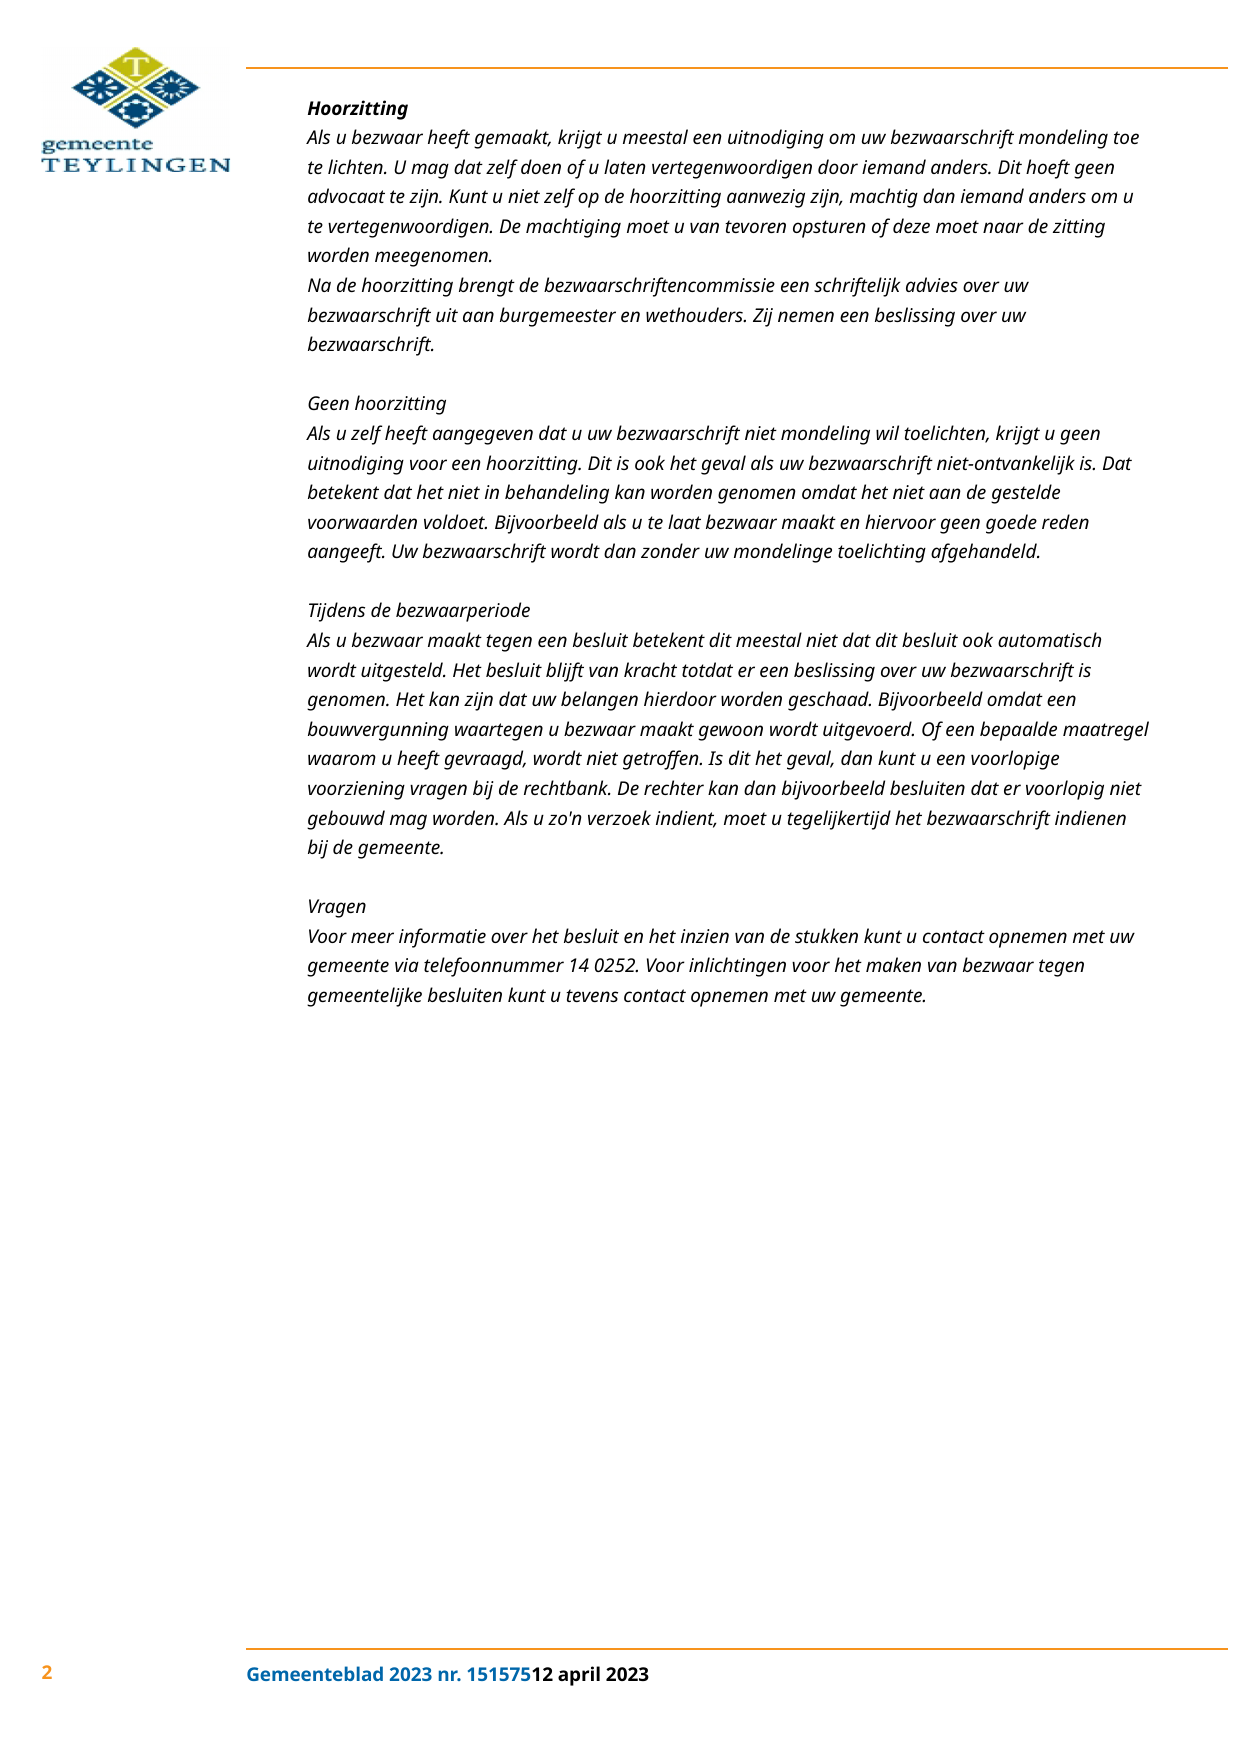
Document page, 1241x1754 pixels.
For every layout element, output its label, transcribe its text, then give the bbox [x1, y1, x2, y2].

list Tijdens de bezwaarperiode [248, 598, 1152, 623]
list Voor meer informatie over het besluit en het inzien van de stukken kunt u contact opnemen met uw gemeente via telefoonnummer 14 0252. Voor inlichtingen voor het maken van bezwaar tegen gemeentelijke besluiten kunt u tevens contact opnemen met uw gemeente. [248, 923, 1152, 1008]
list Als u bezwaar heeft gemaakt, krijgt u meestal een uitnodiging om uw bezwaarschrift mondeling toe te lichten. U mag dat zelf doen of u laten vertegenwoordigen door iemand anders. Dit hoeft geen advocaat te zijn. Kunt u niet zelf op de hoorzitting aanwezig zijn, machtig dan iemand anders om u te vertegenwoordigen. De machtiging moet u van tevoren opsturen of deze moet naar de zitting worden meegenomen. [248, 124, 1152, 268]
picture [41, 47, 231, 172]
list Vragen [248, 893, 1152, 919]
list Als u zelf heeft aangegeven dat u uw bezwaarschrift niet mondeling wil toelichten, krijgt u geen uitnodiging voor een hoorzitting. Dit is ook het geval als uw bezwaarschrift niet-ontvankelijk is. Dat betekent dat het niet in behandeling kan worden genomen omdat het niet aan de gestelde voorwaarden voldoet. Bijvoorbeeld als u te laat bezwaar maakt en hiervoor geen goede reden aangeeft. Uw bezwaarschrift wordt dan zonder uw mondelinge toelichting afgehandeld. [248, 420, 1152, 564]
list Hoorzitting [248, 95, 1152, 121]
list Na de hoorzitting brengt de bezwaarschriftencommissie een schriftelijk advies over uw bezwaarschrift uit aan burgemeester en wethouders. Zij nemen een beslissing over uw bezwaarschrift. [248, 272, 1152, 357]
list Geen hoorzitting [248, 391, 1152, 416]
list Als u bezwaar maakt tegen een besluit betekent dit meestal niet dat dit besluit ook automatisch wordt uitgesteld. Het besluit blijft van kracht totdat er een beslissing over uw bezwaarschrift is genomen. Het kan zijn dat uw belangen hierdoor worden geschaad. Bijvoorbeeld omdat een bouwvergunning waartegen u bezwaar maakt gewoon wordt uitgevoerd. Of een bepaalde maatregel waarom u heeft gevraagd, wordt niet getroffen. Is dit het geval, dan kunt u een voorlopige voorziening vragen bij de rechtbank. De rechter kan dan bijvoorbeeld besluiten dat er voorlopig niet gebouwd mag worden. Als u zo'n verzoek indient, moet u tegelijkertijd het bezwaarschrift indienen bij de gemeente. [248, 627, 1152, 860]
